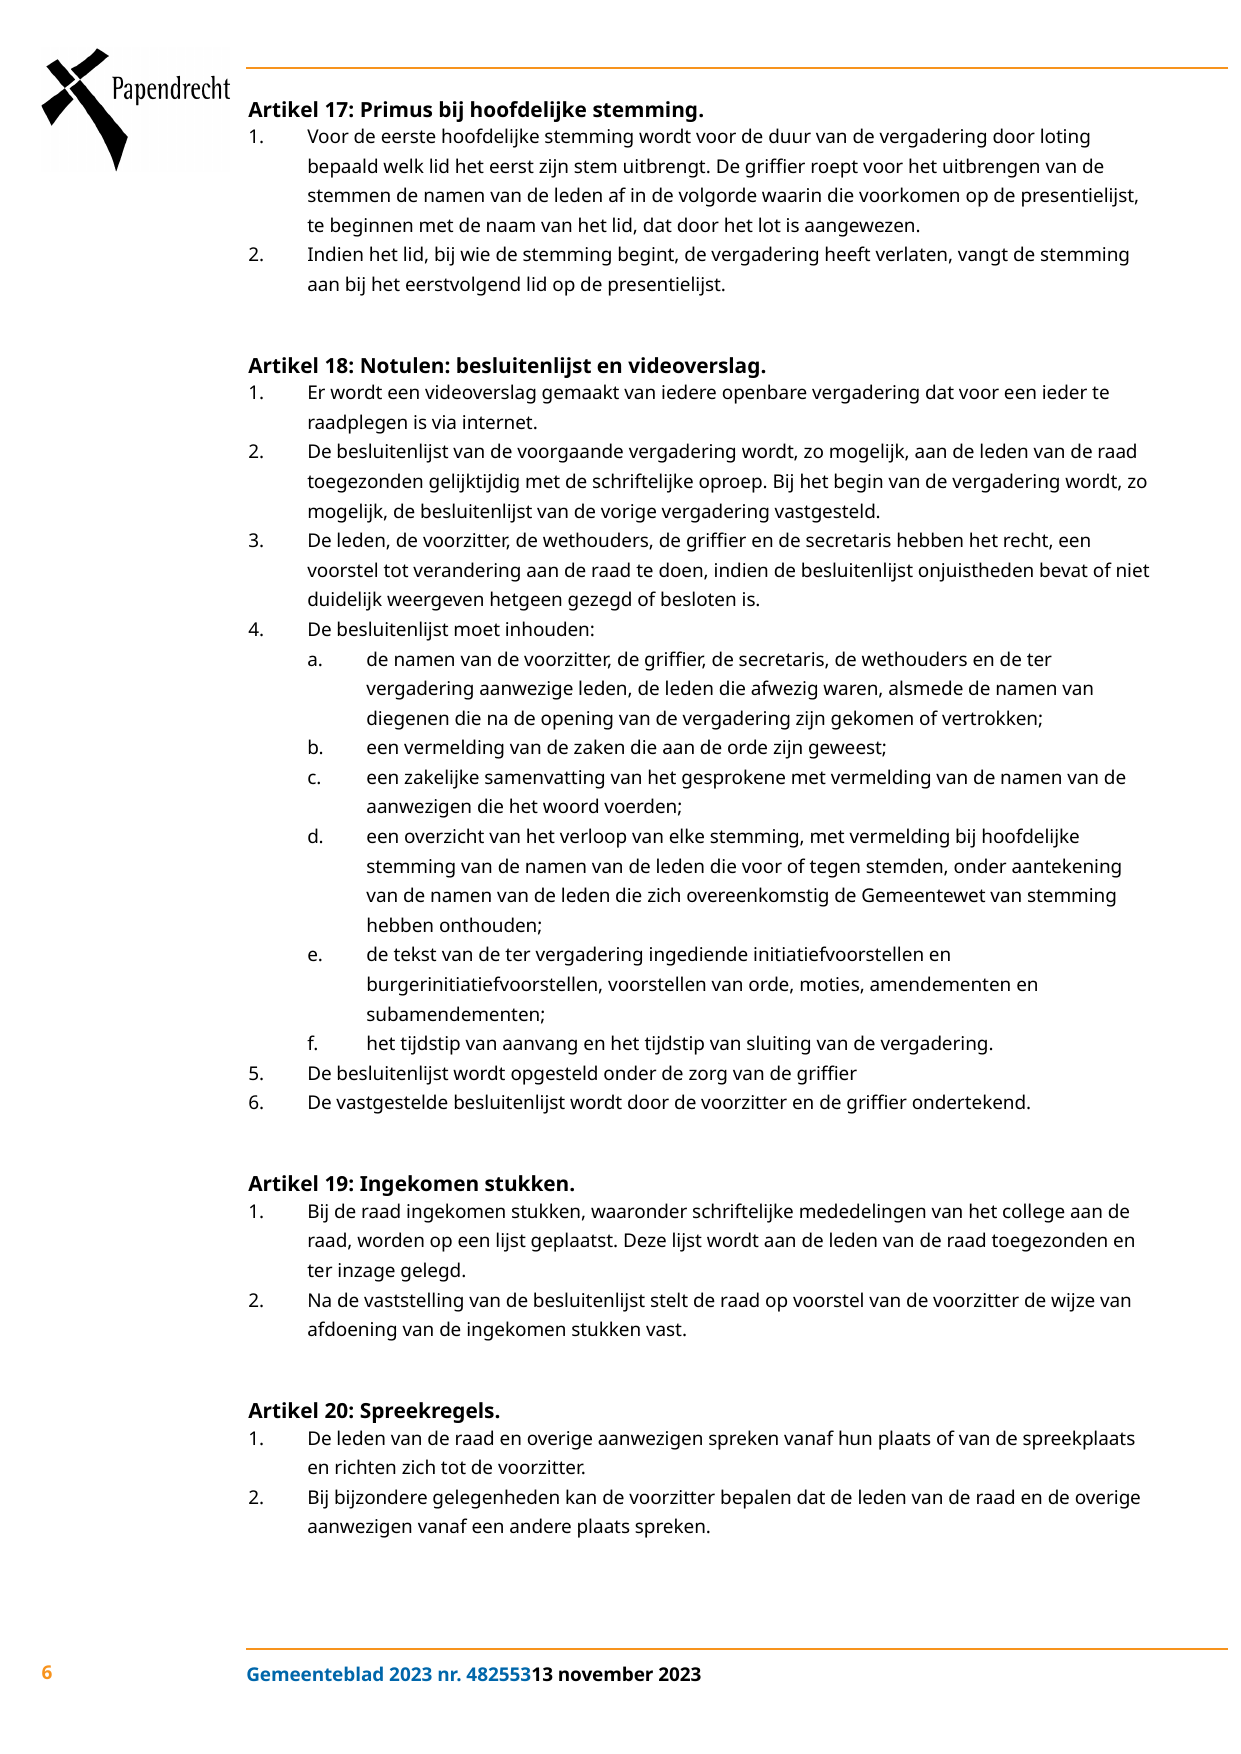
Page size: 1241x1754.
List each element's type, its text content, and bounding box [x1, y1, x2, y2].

list Voor de eerste hoofdelijke stemming wordt voor de duur van de vergadering door loting bepaald welk lid het eerst zijn stem uitbrengt. De griffier roept voor het uitbrengen van de stemmen de namen van de leden af in de volgorde waarin die voorkomen op de presentielijst, te beginnen met de naam van het lid, dat door het lot is aangewezen. [248, 123, 1152, 238]
list Bij bijzondere gelegenheden kan de voorzitter bepalen dat de leden van de raad en de overige aanwezigen vanaf een andere plaats spreken. [248, 1484, 1152, 1539]
text Artikel 19: Ingekomen stukken. [248, 1169, 1152, 1198]
list Er wordt een videoverslag gemaakt van iedere openbare vergadering dat voor een ieder te raadplegen is via internet. [248, 379, 1152, 435]
text Artikel 18: Notulen: besluitenlijst en videoverslag. [248, 351, 1152, 379]
list Na de vaststelling van de besluitenlijst stelt de raad op voorstel van de voorzitter de wijze van afdoening van de ingekomen stukken vast. [248, 1287, 1152, 1342]
list een vermelding van de zaken die aan de orde zijn geweest; [307, 734, 1152, 760]
list een overzicht van het verloop van elke stemming, met vermelding bij hoofdelijke stemming van de namen van de leden die voor of tegen stemden, onder aantekening van de namen van de leden die zich overeenkomstig de Gemeentewet van stemming hebben onthouden; [307, 823, 1152, 938]
list De vastgestelde besluitenlijst wordt door de voorzitter en de griffier ondertekend. [248, 1089, 1152, 1115]
text Artikel 20: Spreekregels. [248, 1396, 1152, 1425]
list De leden van de raad en overige aanwezigen spreken vanaf hun plaats of van de spreekplaats en richten zich tot de voorzitter. [248, 1425, 1152, 1480]
list De besluitenlijst van de voorgaande vergadering wordt, zo mogelijk, aan de leden van de raad toegezonden gelijktijdig met de schriftelijke oproep. Bij het begin van de vergadering wordt, zo mogelijk, de besluitenlijst van de vorige vergadering vastgesteld. [248, 439, 1152, 524]
list De besluitenlijst moet inhouden: [248, 616, 1152, 642]
list Bij de raad ingekomen stukken, waaronder schriftelijke mededelingen van het college aan de raad, worden op een lijst geplaatst. Deze lijst wordt aan de leden van de raad toegezonden en ter inzage gelegd. [248, 1198, 1152, 1283]
list een zakelijke samenvatting van het gesprokene met vermelding van de namen van de aanwezigen die het woord voerden; [307, 764, 1152, 819]
list De leden, de voorzitter, de wethouders, de griffier en de secretaris hebben het recht, een voorstel tot verandering aan de raad te doen, indien de besluitenlijst onjuistheden bevat of niet duidelijk weergeven hetgeen gezegd of besloten is. [248, 527, 1152, 612]
list De besluitenlijst wordt opgesteld onder de zorg van de griffier [248, 1060, 1152, 1086]
list het tijdstip van aanvang en het tijdstip van sluiting van de vergadering. [307, 1030, 1152, 1056]
picture [41, 47, 231, 172]
list Indien het lid, bij wie de stemming begint, de vergadering heeft verlaten, vangt de stemming aan bij het eerstvolgend lid op de presentielijst. [248, 242, 1152, 297]
text Artikel 17: Primus bij hoofdelijke stemming. [248, 95, 1152, 123]
list de tekst van de ter vergadering ingediende initiatiefvoorstellen en burgerinitiatiefvoorstellen, voorstellen van orde, moties, amendementen en subamendementen; [307, 942, 1152, 1027]
list de namen van de voorzitter, de griffier, de secretaris, de wethouders en de ter vergadering aanwezige leden, de leden die afwezig waren, alsmede de namen van diegenen die na de opening van de vergadering zijn gekomen of vertrokken; [307, 646, 1152, 731]
